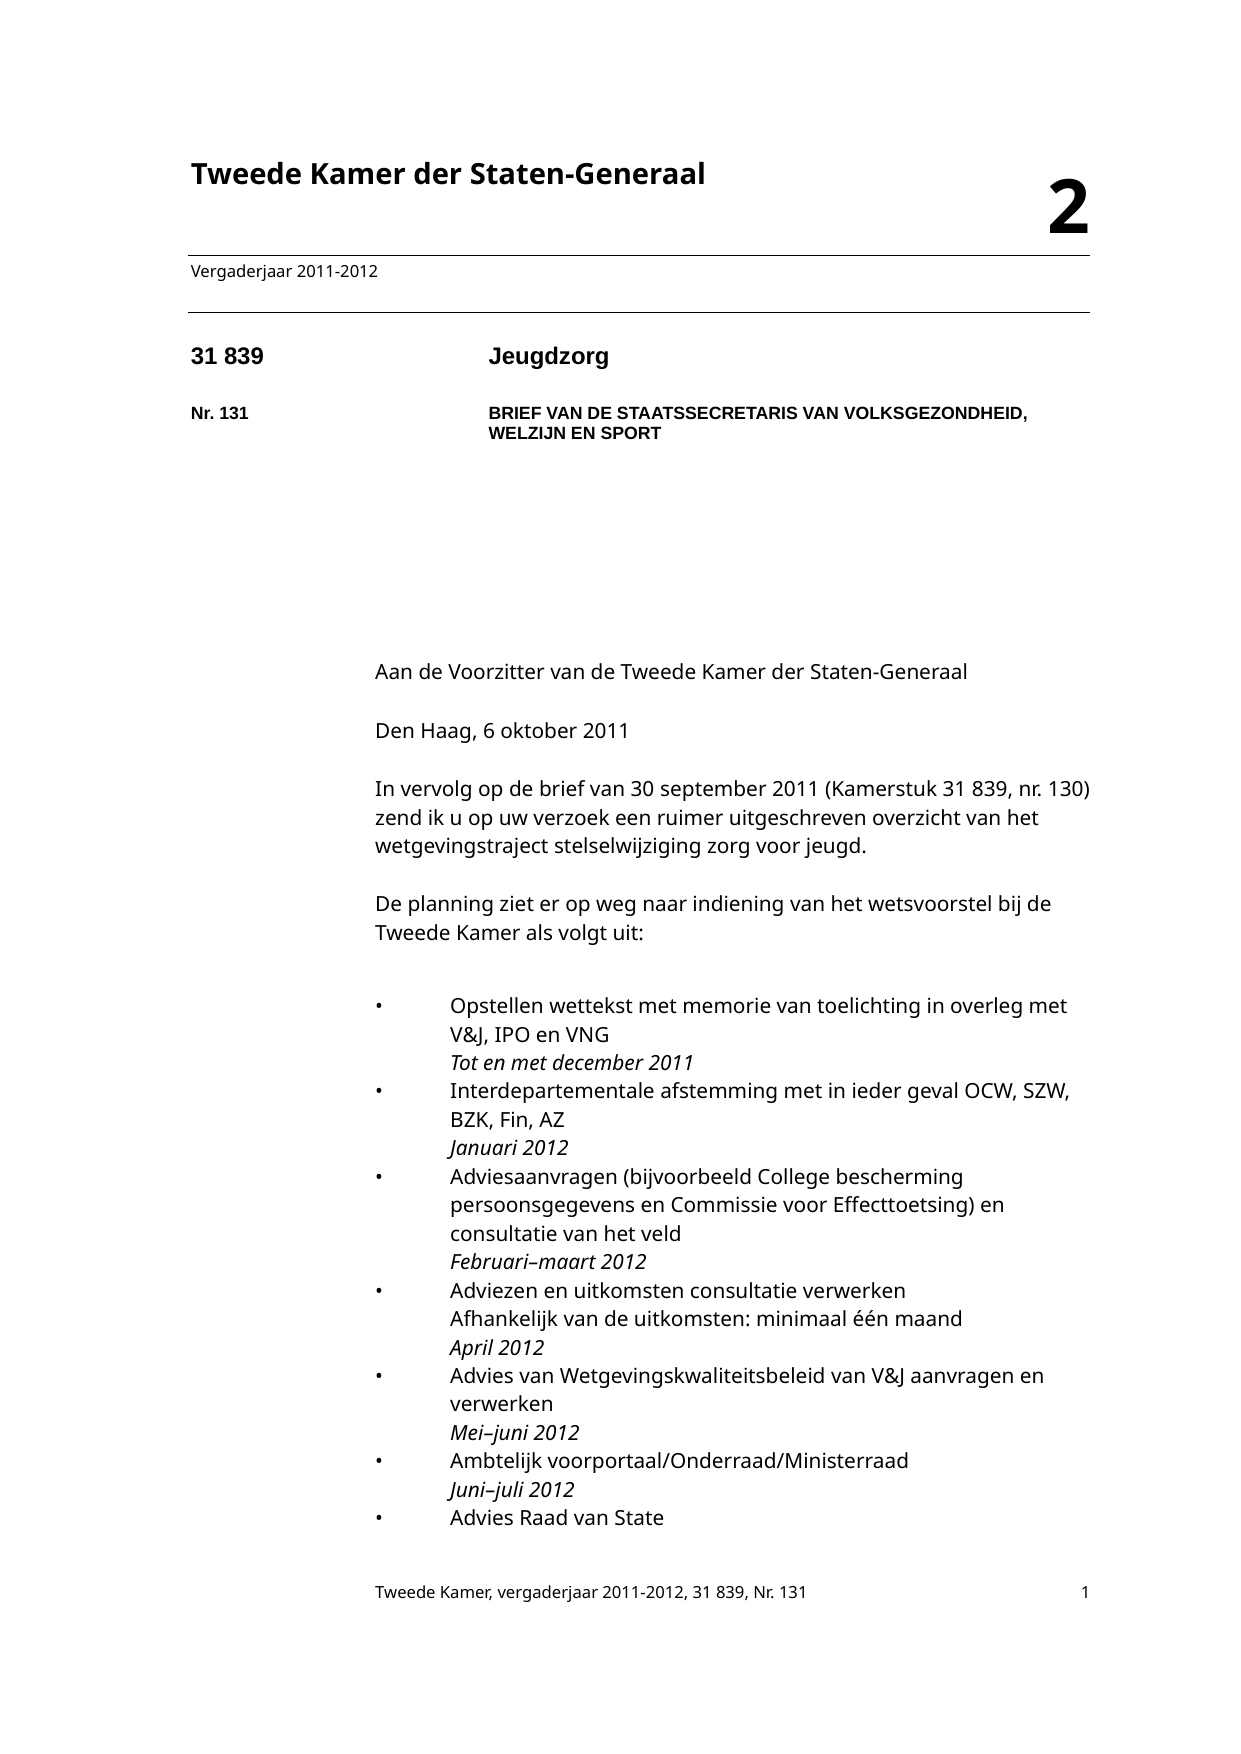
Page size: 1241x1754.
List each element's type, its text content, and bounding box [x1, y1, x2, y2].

list Mei–juni 2012 [375, 1418, 1090, 1446]
text In vervolg op de brief van 30 september 2011 (Kamerstuk 31 839, nr. 130) zend ik u op uw verzoek een ruimer uitgeschreven overzicht van het wetgevingstraject stelselwijziging zorg voor jeugd. [375, 774, 1090, 859]
table_header Tweede Kamer der Staten-Generaal [188, 150, 909, 255]
text De planning ziet er op weg naar indiening van het wetsvoorstel bij de Tweede Kamer als volgt uit: [375, 889, 1090, 946]
list April 2012 [375, 1333, 1090, 1361]
list Juni–juli 2012 [375, 1475, 1090, 1503]
list Ambtelijk voorportaal/Onderraad/Ministerraad [375, 1446, 1090, 1475]
text Den Haag, 6 oktober 2011 [375, 716, 1090, 744]
table_cell [485, 256, 1090, 312]
list Januari 2012 [375, 1133, 1090, 1162]
table_cell Vergaderjaar 2011-2012 [188, 256, 485, 312]
table_cell 31 839 [188, 339, 485, 399]
table_cell [188, 313, 485, 339]
list Tot en met december 2011 [375, 1048, 1090, 1077]
list Advies Raad van State [375, 1503, 1090, 1532]
table_cell Jeugdzorg [485, 339, 1090, 399]
table_cell Nr. 131 [188, 399, 485, 539]
list Adviezen en uitkomsten consultatie verwerken [375, 1276, 1090, 1304]
table_cell [485, 313, 1090, 339]
list Februari–maart 2012 [375, 1247, 1090, 1276]
list Advies van Wetgevingskwaliteitsbeleid van V&J aanvragen en verwerken [375, 1361, 1090, 1418]
text Aan de Voorzitter van de Tweede Kamer der Staten-Generaal [375, 657, 1090, 686]
list Afhankelijk van de uitkomsten: minimaal één maand [375, 1304, 1090, 1333]
list Interdepartementale afstemming met in ieder geval OCW, SZW, BZK, Fin, AZ [375, 1077, 1090, 1133]
list Opstellen wettekst met memorie van toelichting in overleg met V&J, IPO en VNG [375, 991, 1090, 1048]
list Adviesaanvragen (bijvoorbeeld College bescherming persoonsgegevens en Commissie voor Effecttoetsing) en consultatie van het veld [375, 1162, 1090, 1247]
table_header 2 [910, 150, 1090, 255]
table_cell BRIEF VAN DE STAATSSECRETARIS VAN VOLKSGEZONDHEID, WELZIJN EN SPORT [485, 399, 1090, 539]
